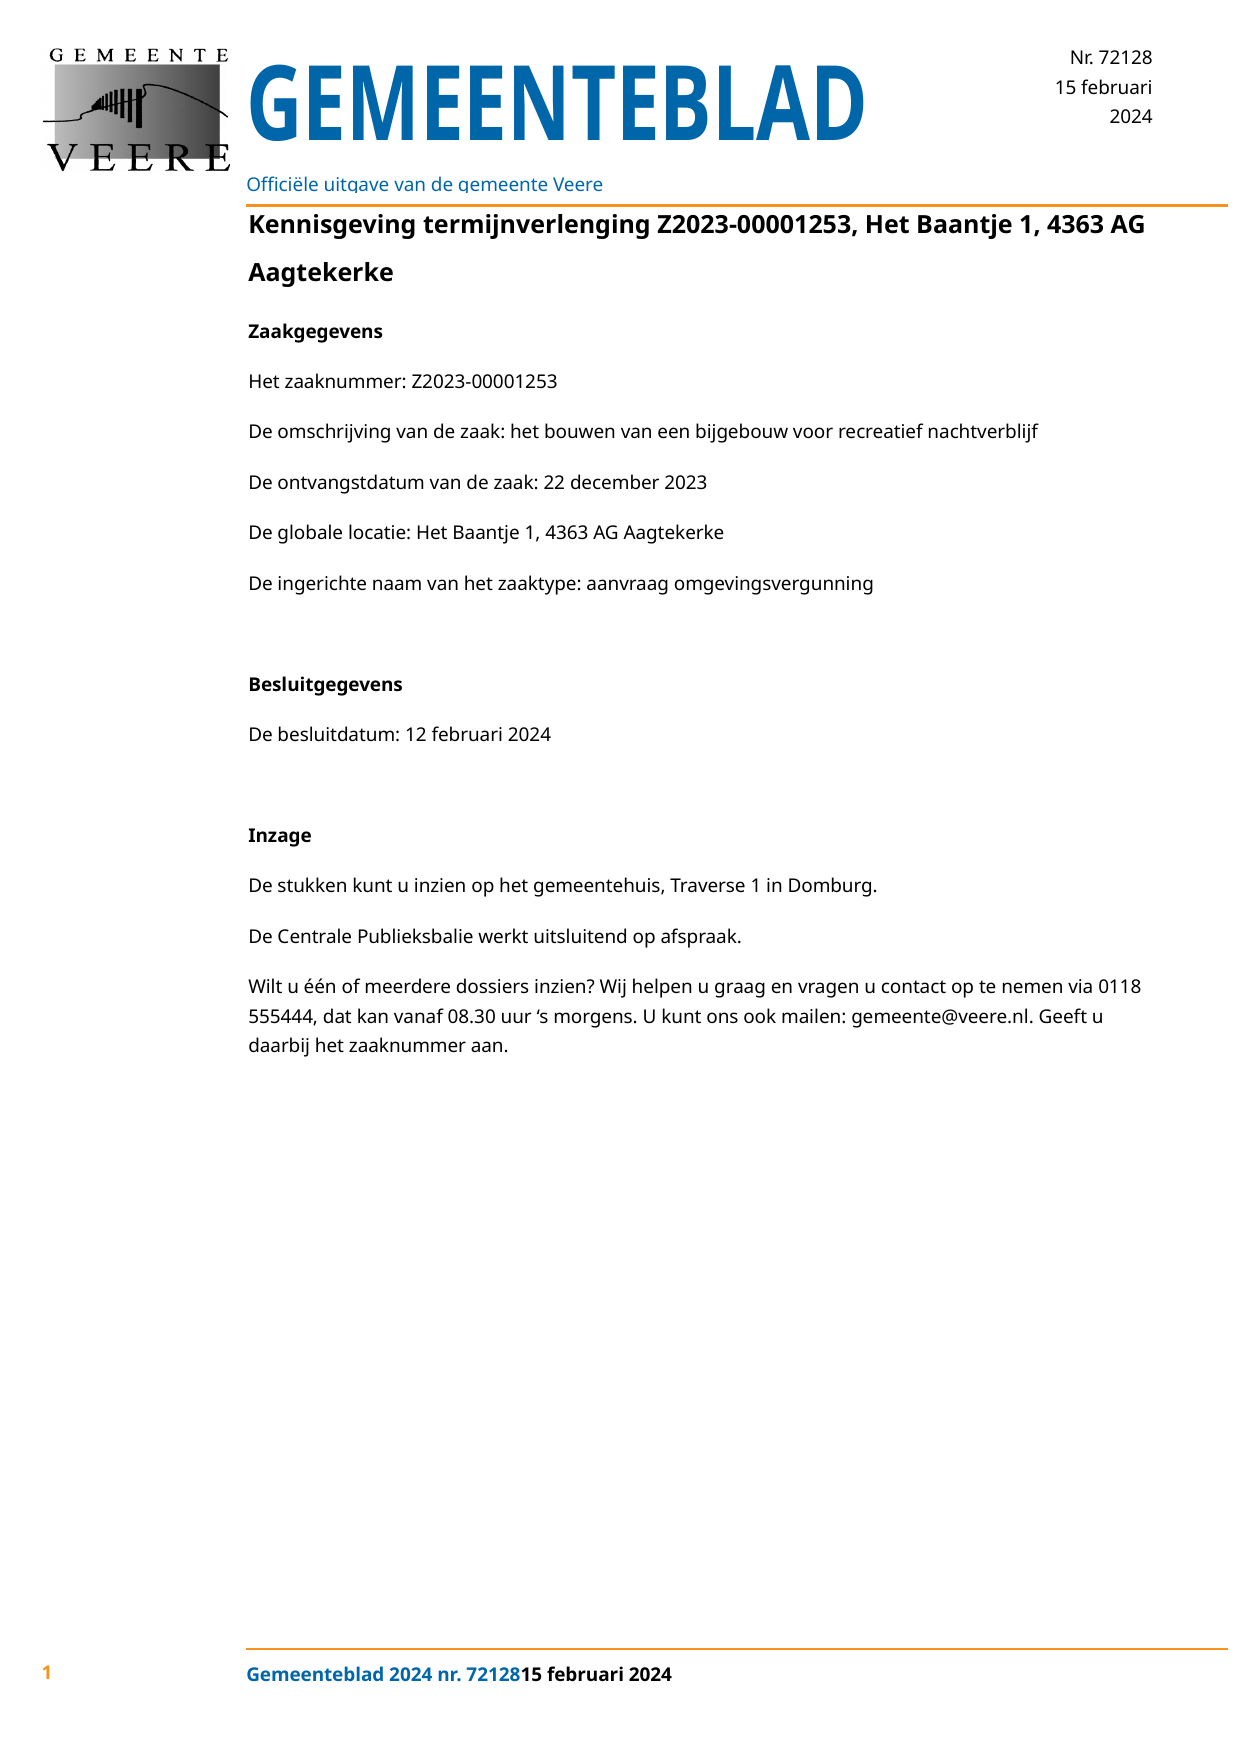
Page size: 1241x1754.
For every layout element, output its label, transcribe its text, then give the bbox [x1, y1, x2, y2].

text De omschrijving van de zaak: het bouwen van een bijgebouw voor recreatief nachtverblijf [248, 419, 1152, 444]
text De ingerichte naam van het zaaktype: aanvraag omgevingsvergunning [248, 570, 1152, 596]
text Wilt u één of meerdere dossiers inzien? Wij helpen u graag en vragen u contact op te nemen via 0118 555444, dat kan vanaf 08.30 uur ‘s morgens. U kunt ons ook mailen: gemeente@veere.nl. Geeft u daarbij het zaaknummer aan. [248, 973, 1152, 1058]
text Besluitgegevens [248, 671, 1152, 697]
text Inzage [248, 822, 1152, 848]
text De stukken kunt u inzien op het gemeentehuis, Traverse 1 in Domburg. [248, 872, 1152, 898]
text De ontvangstdatum van de zaak: 22 december 2023 [248, 469, 1152, 495]
text De Centrale Publieksbalie werkt uitsluitend op afspraak. [248, 923, 1152, 949]
picture [41, 47, 231, 172]
text Kennisgeving termijnverlenging Z2023-00001253, Het Baantje 1, 4363 AG Aagtekerke [248, 207, 1152, 288]
text De globale locatie: Het Baantje 1, 4363 AG Aagtekerke [248, 519, 1152, 545]
text Het zaaknummer: Z2023-00001253 [248, 368, 1152, 394]
text De besluitdatum: 12 februari 2024 [248, 721, 1152, 747]
text Zaakgegevens [248, 318, 1152, 344]
